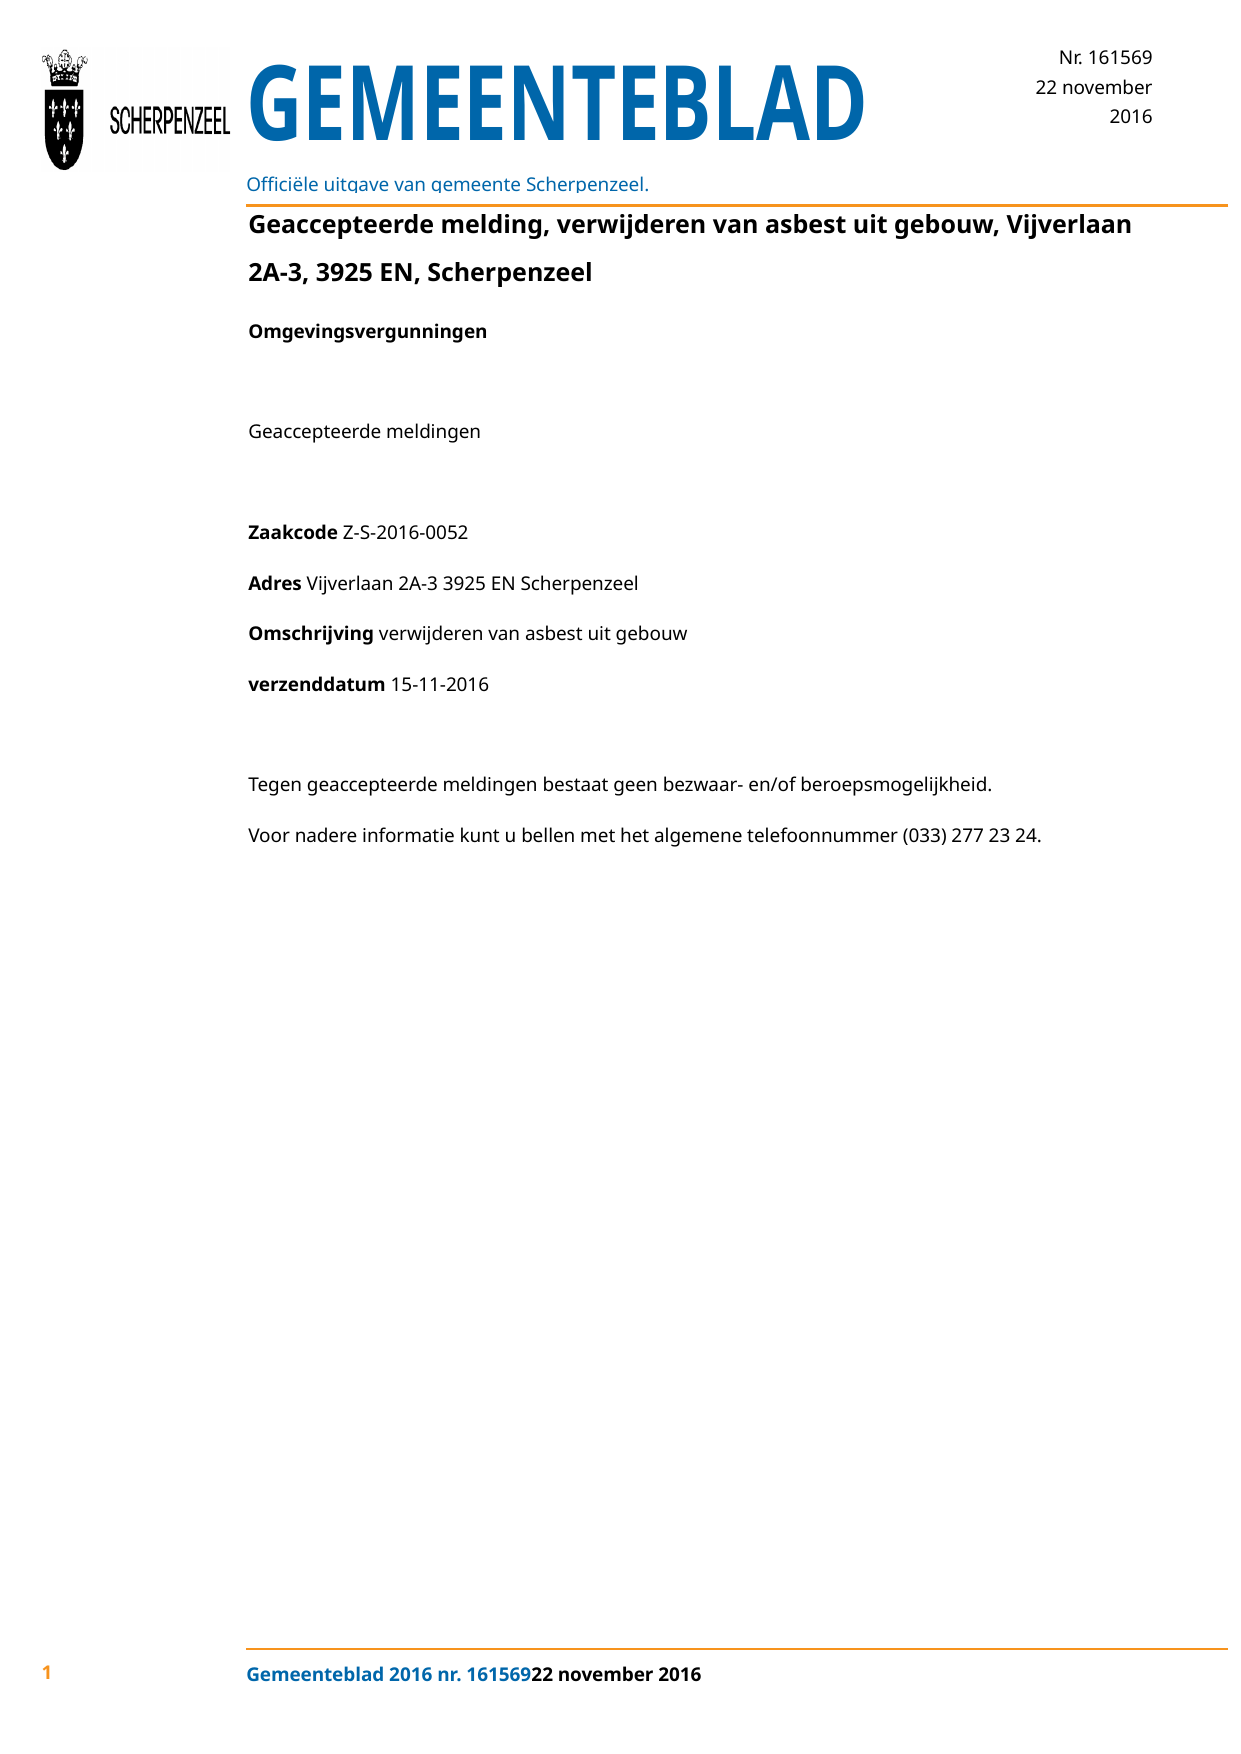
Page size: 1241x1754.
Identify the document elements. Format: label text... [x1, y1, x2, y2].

text verzenddatum 15-11-2016 [248, 671, 1152, 697]
text Omgevingsvergunningen [248, 318, 1152, 344]
text Geaccepteerde meldingen [248, 419, 1152, 444]
text Adres Vijverlaan 2A-3 3925 EN Scherpenzeel [248, 570, 1152, 596]
picture [41, 47, 231, 172]
text Tegen geaccepteerde meldingen bestaat geen bezwaar- en/of beroepsmogelijkheid. [248, 772, 1152, 797]
text Omschrijving verwijderen van asbest uit gebouw [248, 620, 1152, 646]
text Voor nadere informatie kunt u bellen met het algemene telefoonnummer (033) 277 23 24. [248, 822, 1152, 848]
text Zaakcode Z-S-2016-0052 [248, 519, 1152, 545]
text Geaccepteerde melding, verwijderen van asbest uit gebouw, Vijverlaan 2A-3, 3925 EN, Scherpenzeel [248, 207, 1152, 288]
